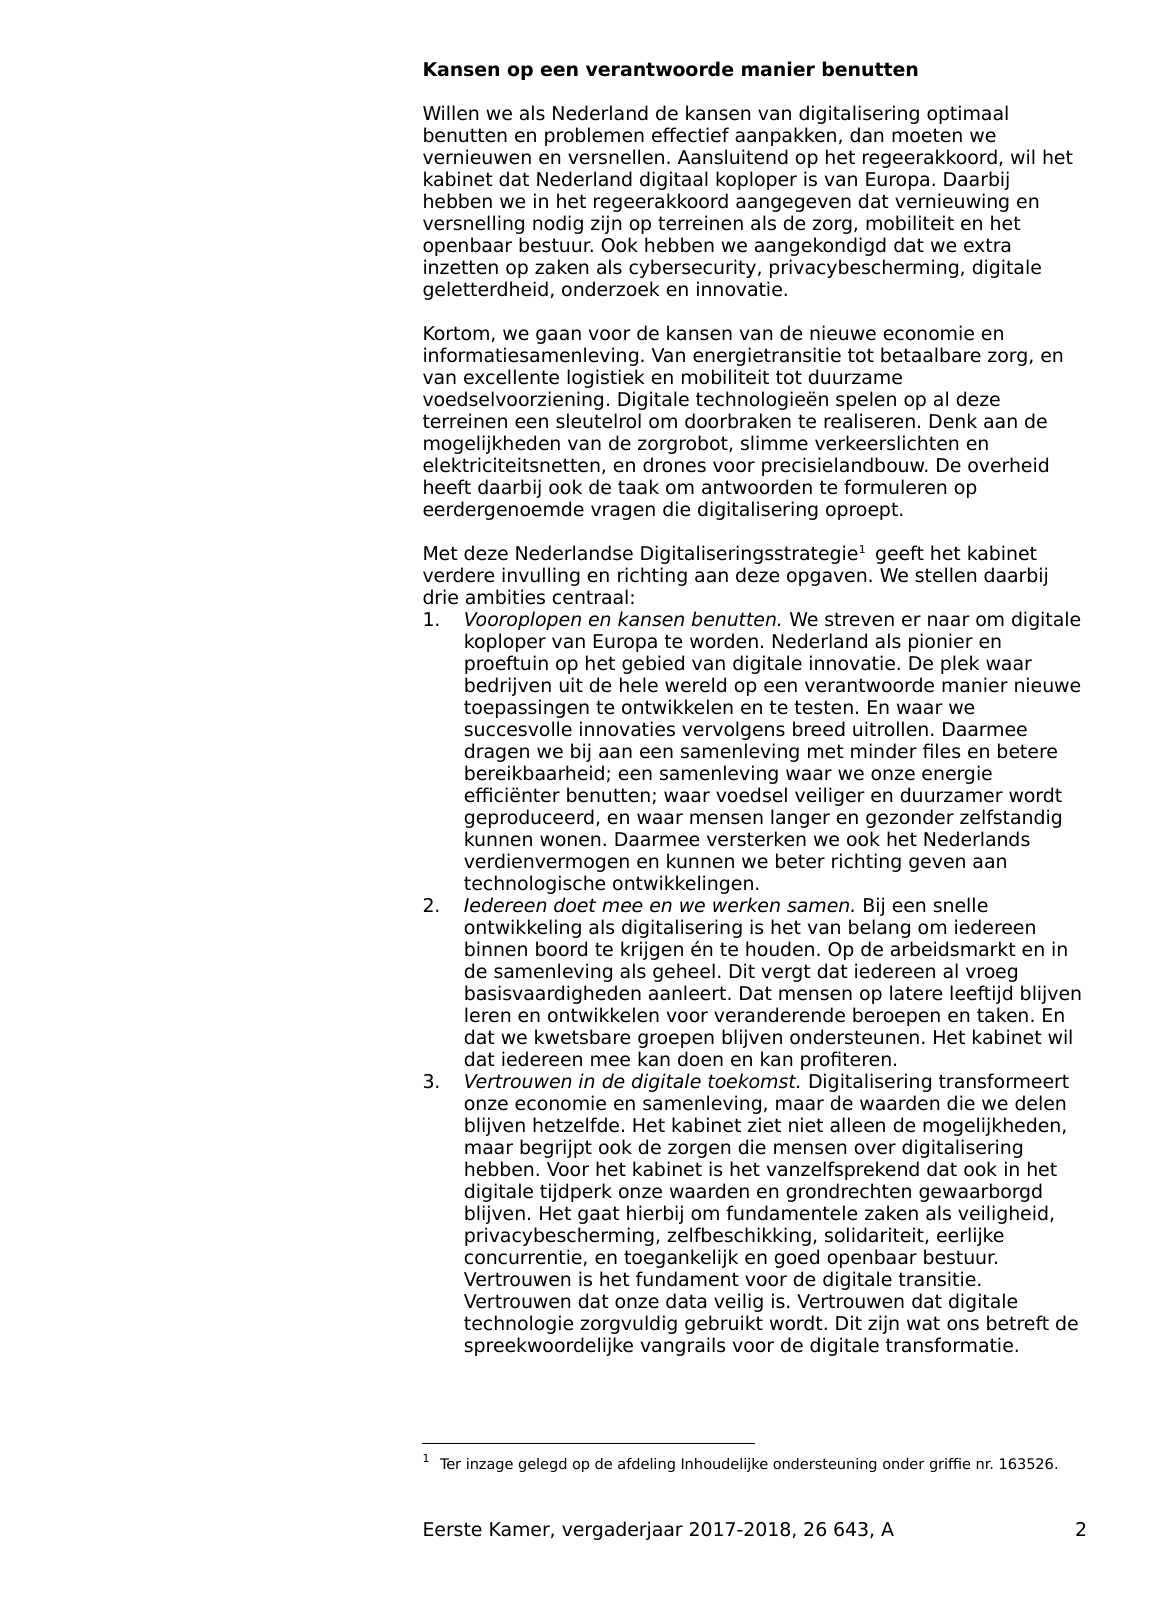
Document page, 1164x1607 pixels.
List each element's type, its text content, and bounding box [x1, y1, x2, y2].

subtitle Kansen op een verantwoorde manier benutten [422, 59, 1087, 81]
text Met deze Nederlandse Digitaliseringsstrategie geeft het kabinet verdere invulling en richting aan deze opgaven. We stellen daarbij drie ambities centraal: [422, 543, 1087, 609]
text Ter inzage gelegd op de afdeling Inhoudelijke ondersteuning onder griffie nr. 163526. [422, 1452, 1087, 1474]
text 3. Vertrouwen in de digitale toekomst. Digitalisering transformeert onze economie en samenleving, maar de waarden die we delen blijven hetzelfde. Het kabinet ziet niet alleen de mogelijkheden, maar begrijpt ook de zorgen die mensen over digitalisering hebben. Voor het kabinet is het vanzelfsprekend dat ook in het digitale tijdperk onze waarden en grondrechten gewaarborgd blijven. Het gaat hierbij om fundamentele zaken als veiligheid, privacybescherming, zelfbeschikking, solidariteit, eerlijke concurrentie, en toegankelijk en goed openbaar bestuur. Vertrouwen is het fundament voor de digitale transitie. Vertrouwen dat onze data veilig is. Vertrouwen dat digitale technologie zorgvuldig gebruikt wordt. Dit zijn wat ons betreft de spreekwoordelijke vangrails voor de digitale transformatie. [422, 1071, 1087, 1356]
text 2. Iedereen doet mee en we werken samen. Bij een snelle ontwikkeling als digitalisering is het van belang om iedereen binnen boord te krijgen én te houden. Op de arbeidsmarkt en in de samenleving als geheel. Dit vergt dat iedereen al vroeg basisvaardigheden aanleert. Dat mensen op latere leeftijd blijven leren en ontwikkelen voor veranderende beroepen en taken. En dat we kwetsbare groepen blijven ondersteunen. Het kabinet wil dat iedereen mee kan doen en kan profiteren. [422, 895, 1087, 1071]
text Kortom, we gaan voor de kansen van de nieuwe economie en informatiesamenleving. Van energietransitie tot betaalbare zorg, en van excellente logistiek en mobiliteit tot duurzame voedselvoorziening. Digitale technologieën spelen op al deze terreinen een sleutelrol om doorbraken te realiseren. Denk aan de mogelijkheden van de zorgrobot, slimme verkeerslichten en elektriciteitsnetten, en drones voor precisielandbouw. De overheid heeft daarbij ook de taak om antwoorden te formuleren op eerdergenoemde vragen die digitalisering oproept. [422, 323, 1087, 521]
text Willen we als Nederland de kansen van digitalisering optimaal benutten en problemen effectief aanpakken, dan moeten we vernieuwen en versnellen. Aansluitend op het regeerakkoord, wil het kabinet dat Nederland digitaal koploper is van Europa. Daarbij hebben we in het regeerakkoord aangegeven dat vernieuwing en versnelling nodig zijn op terreinen als de zorg, mobiliteit en het openbaar bestuur. Ook hebben we aangekondigd dat we extra inzetten op zaken als cybersecurity, privacybescherming, digitale geletterdheid, onderzoek en innovatie. [422, 103, 1087, 301]
text 1. Vooroplopen en kansen benutten. We streven er naar om digitale koploper van Europa te worden. Nederland als pionier en proeftuin op het gebied van digitale innovatie. De plek waar bedrijven uit de hele wereld op een verantwoorde manier nieuwe toepassingen te ontwikkelen en te testen. En waar we succesvolle innovaties vervolgens breed uitrollen. Daarmee dragen we bij aan een samenleving met minder files en betere bereikbaarheid; een samenleving waar we onze energie efficiënter benutten; waar voedsel veiliger en duurzamer wordt geproduceerd, en waar mensen langer en gezonder zelfstandig kunnen wonen. Daarmee versterken we ook het Nederlands verdienvermogen en kunnen we beter richting geven aan technologische ontwikkelingen. [422, 609, 1087, 895]
